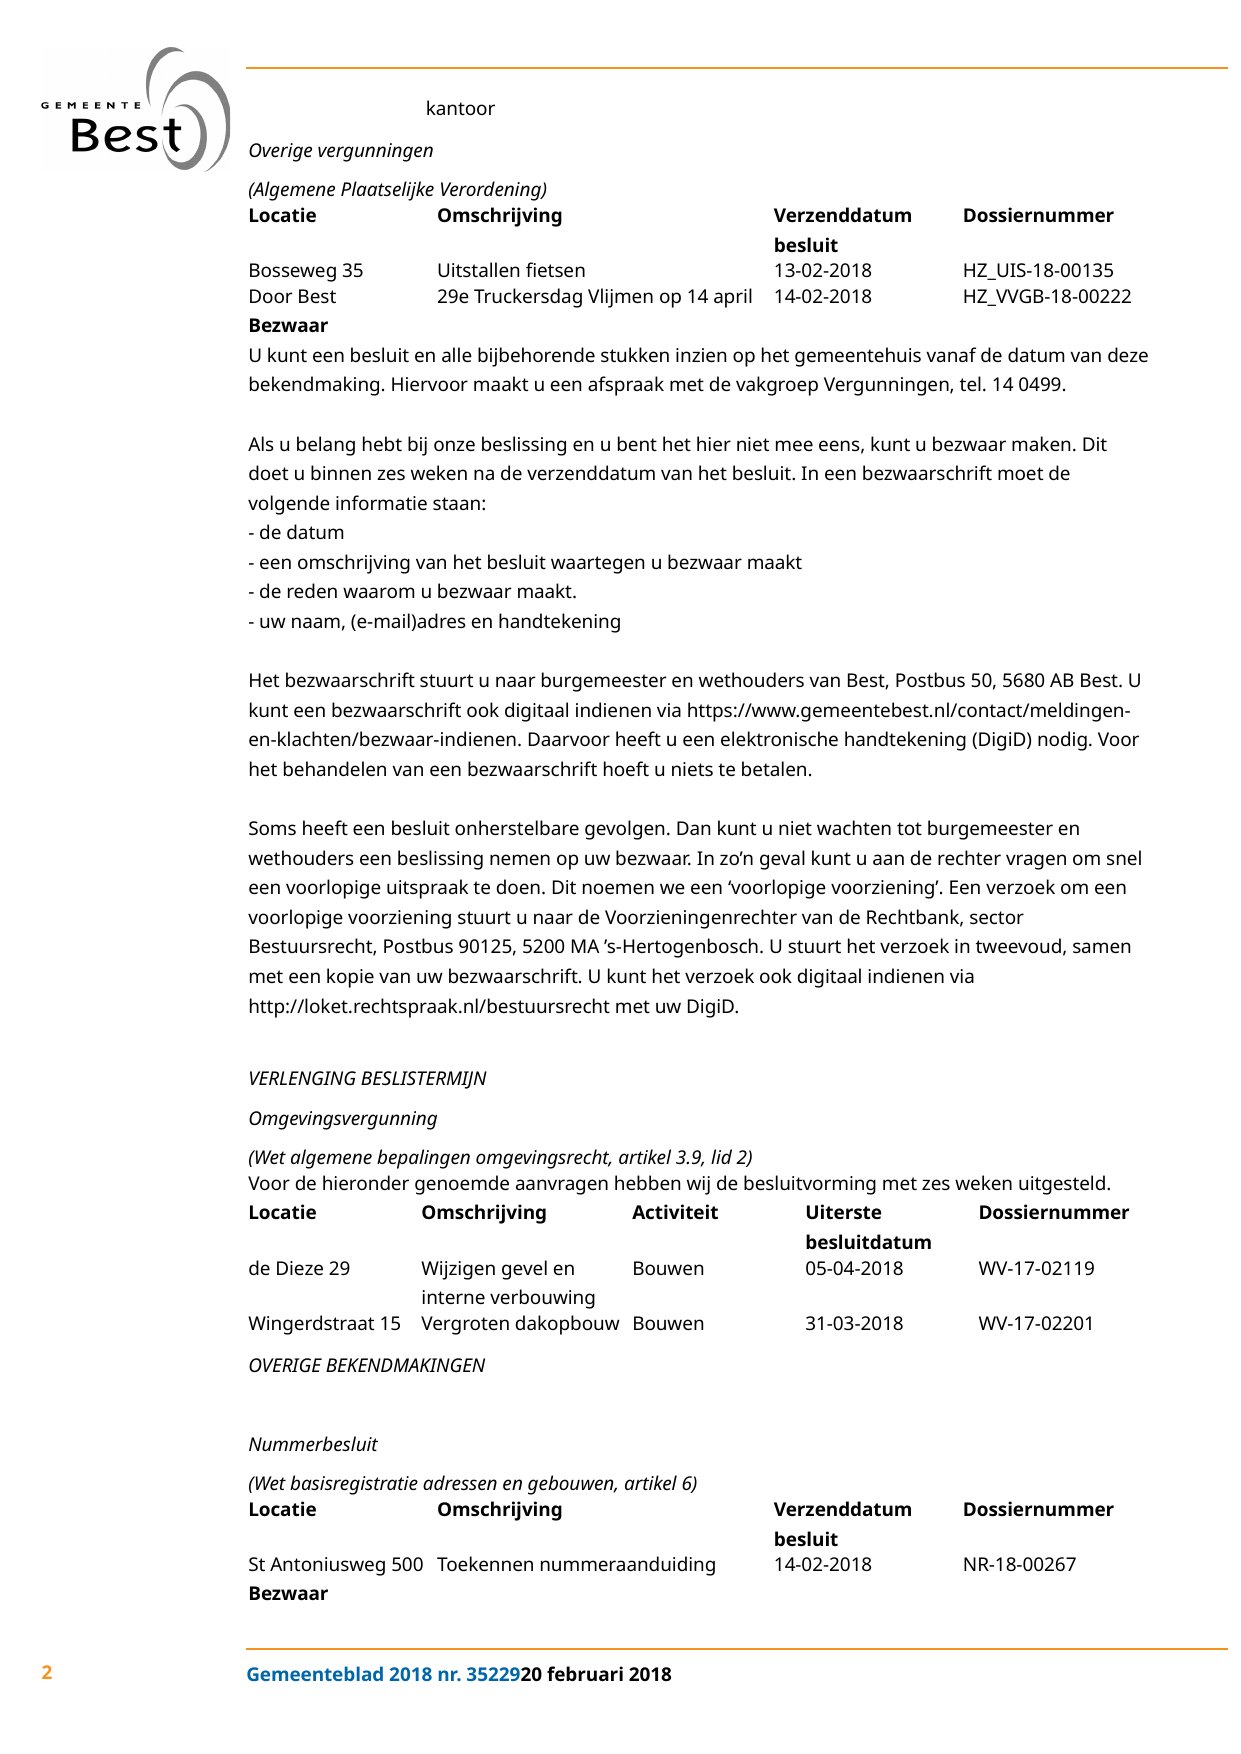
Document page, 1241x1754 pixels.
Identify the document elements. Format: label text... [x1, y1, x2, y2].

table_header Locatie [248, 203, 437, 258]
text Als u belang hebt bij onze beslissing en u bent het hier niet mee eens, kunt u bezwaar maken. Dit doet u binnen zes weken na de verzenddatum van het besluit. In een bezwaarschrift moet de volgende informatie staan: [248, 431, 1152, 516]
table_header Dossiernummer [963, 203, 1152, 258]
text (Algemene Plaatselijke Verordening) [248, 177, 1152, 202]
text - uw naam, (e-mail)adres en handtekening [248, 608, 1152, 634]
text VERLENGING BESLISTERMIJN [248, 1066, 1152, 1091]
table_cell Toekennen nummeraanduiding [437, 1552, 774, 1577]
table_cell 29e Truckersdag Vlijmen op 14 april [437, 284, 774, 309]
table_header Omschrijving [437, 1496, 774, 1552]
table_cell 31-03-2018 [805, 1310, 978, 1336]
table_cell WV-17-02119 [978, 1255, 1152, 1310]
table_cell HZ_UIS-18-00135 [963, 258, 1152, 283]
table_cell [248, 95, 426, 121]
table_cell Vergroten dakopbouw [421, 1310, 632, 1336]
table_header Verzenddatum besluit [774, 203, 963, 258]
text Nummerbesluit [248, 1431, 1152, 1457]
text - de reden waarom u bezwaar maakt. [248, 579, 1152, 604]
text (Wet algemene bepalingen omgevingsrecht, artikel 3.9, lid 2) [248, 1144, 1152, 1170]
table_header Uiterste besluitdatum [805, 1200, 978, 1255]
text U kunt een besluit en alle bijbehorende stukken inzien op het gemeentehuis vanaf de datum van deze bekendmaking. Hiervoor maakt u een afspraak met de vakgroep Vergunningen, tel. 14 0499. [248, 342, 1152, 397]
text Bezwaar [248, 1581, 1152, 1606]
table_cell 05-04-2018 [805, 1255, 978, 1310]
table_cell Wingerdstraat 15 [248, 1310, 421, 1336]
picture [41, 47, 231, 172]
text - de datum [248, 519, 1152, 545]
text Het bezwaarschrift stuurt u naar burgemeester en wethouders van Best, Postbus 50, 5680 AB Best. U kunt een bezwaarschrift ook digitaal indienen via https://www.gemeentebest.nl/contact/meldingen-en-klachten/bezwaar-indienen. Daarvoor heeft u een elektronische handtekening (DigiD) nodig. Voor het behandelen van een bezwaarschrift hoeft u niets te betalen. [248, 667, 1152, 782]
table_header Omschrijving [437, 203, 774, 258]
table_cell kantoor [426, 95, 619, 121]
table_cell de Dieze 29 [248, 1255, 421, 1310]
text - een omschrijving van het besluit waartegen u bezwaar maakt [248, 549, 1152, 575]
table_cell WV-17-02201 [978, 1310, 1152, 1336]
text Omgevingsvergunning [248, 1105, 1152, 1131]
table_cell [619, 95, 796, 121]
table_cell Uitstallen fietsen [437, 258, 774, 283]
table_cell Door Best [248, 284, 437, 309]
text Overige vergunningen [248, 137, 1152, 163]
table_cell 13-02-2018 [774, 258, 963, 283]
table_cell Bouwen [632, 1255, 805, 1310]
table_cell St Antoniusweg 500 [248, 1552, 437, 1577]
table_cell NR-18-00267 [963, 1552, 1152, 1577]
table_cell [974, 95, 1152, 121]
table_header Locatie [248, 1200, 421, 1255]
table_header Locatie [248, 1496, 437, 1552]
table_cell [796, 95, 974, 121]
table_header Dossiernummer [963, 1496, 1152, 1552]
table_cell HZ_VVGB-18-00222 [963, 284, 1152, 309]
table_cell Bosseweg 35 [248, 258, 437, 283]
table_cell Wijzigen gevel en interne verbouwing [421, 1255, 632, 1310]
text (Wet basisregistratie adressen en gebouwen, artikel 6) [248, 1470, 1152, 1496]
text OVERIGE BEKENDMAKINGEN [248, 1353, 1152, 1378]
text Voor de hieronder genoemde aanvragen hebben wij de besluitvorming met zes weken uitgesteld. [248, 1170, 1152, 1196]
table_cell 14-02-2018 [774, 1552, 963, 1577]
text Bezwaar [248, 312, 1152, 338]
table_header Dossiernummer [978, 1200, 1152, 1255]
table_cell 14-02-2018 [774, 284, 963, 309]
table_header Activiteit [632, 1200, 805, 1255]
table_cell Bouwen [632, 1310, 805, 1336]
text Soms heeft een besluit onherstelbare gevolgen. Dan kunt u niet wachten tot burgemeester en wethouders een beslissing nemen op uw bezwaar. In zo’n geval kunt u aan de rechter vragen om snel een voorlopige uitspraak te doen. Dit noemen we een ‘voorlopige voorziening’. Een verzoek om een voorlopige voorziening stuurt u naar de Voorzieningenrechter van de Rechtbank, sector Bestuursrecht, Postbus 90125, 5200 MA ’s-Hertogenbosch. U stuurt het verzoek in tweevoud, samen met een kopie van uw bezwaarschrift. U kunt het verzoek ook digitaal indienen via http://loket.rechtspraak.nl/bestuursrecht met uw DigiD. [248, 815, 1152, 1018]
table_header Verzenddatum besluit [774, 1496, 963, 1552]
table_header Omschrijving [421, 1200, 632, 1255]
